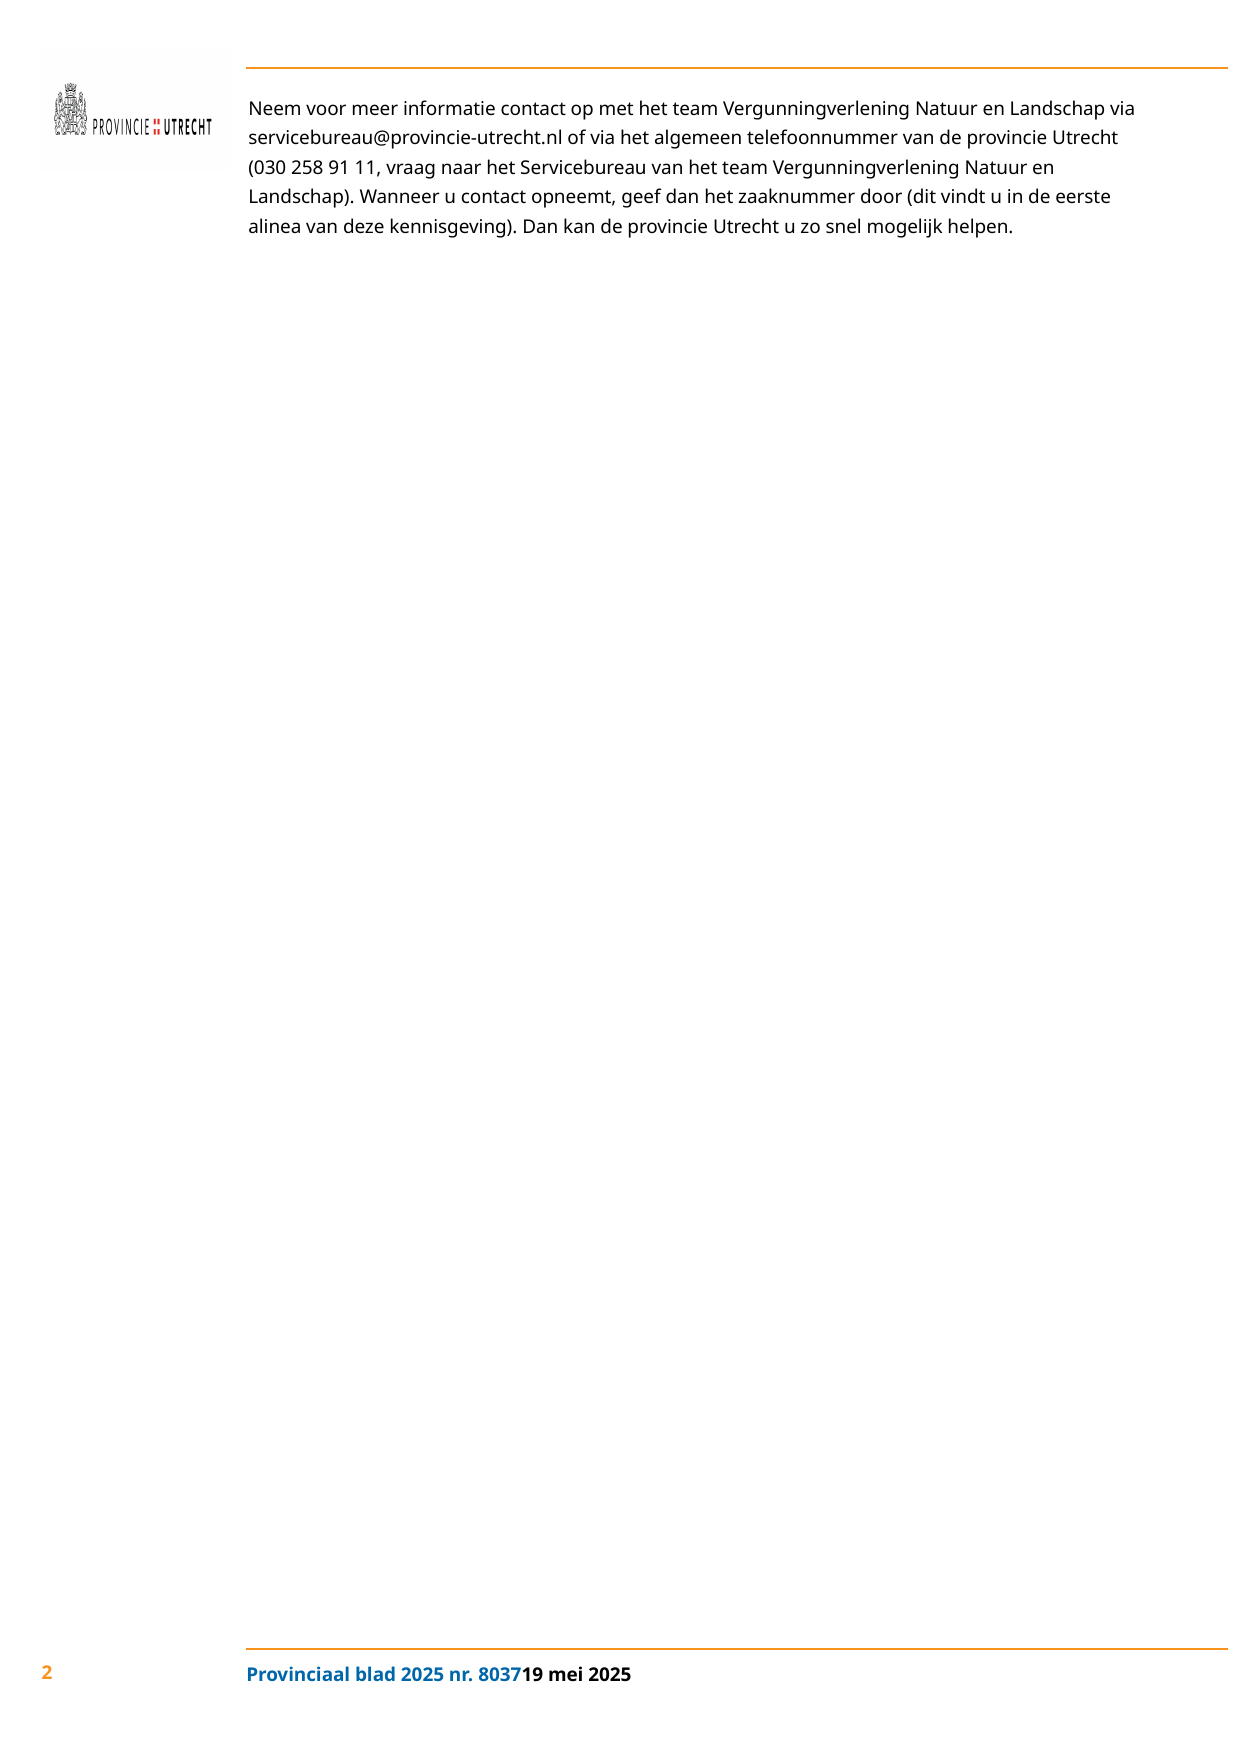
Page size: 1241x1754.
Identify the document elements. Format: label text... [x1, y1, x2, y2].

text Neem voor meer informatie contact op met het team Vergunningverlening Natuur en Landschap via servicebureau@provincie-utrecht.nl of via het algemeen telefoonnummer van de provincie Utrecht (030 258 91 11, vraag naar het Servicebureau van het team Vergunningverlening Natuur en Landschap). Wanneer u contact opneemt, geef dan het zaaknummer door (dit vindt u in de eerste alinea van deze kennisgeving). Dan kan de provincie Utrecht u zo snel mogelijk helpen. [248, 95, 1152, 239]
picture [41, 47, 231, 172]
